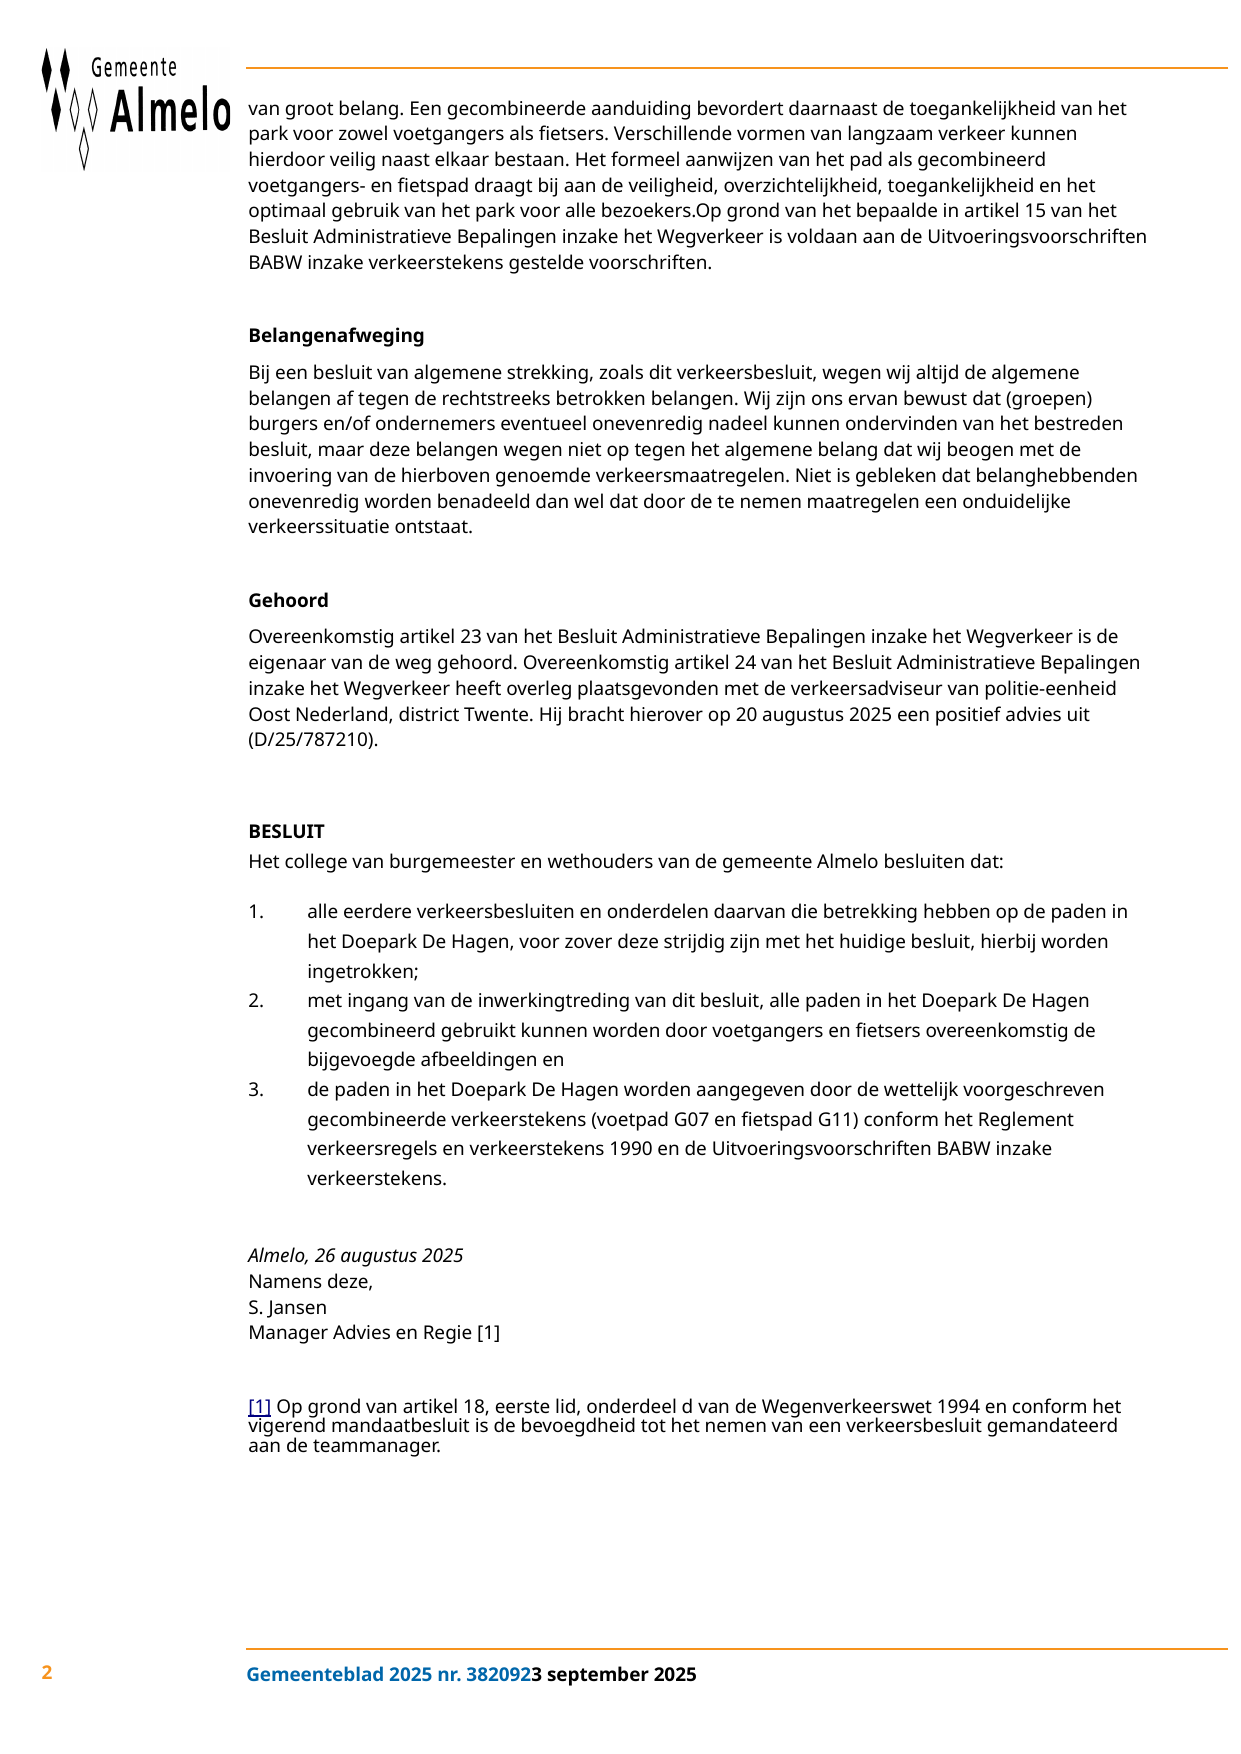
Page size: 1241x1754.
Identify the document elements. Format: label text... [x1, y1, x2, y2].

text Het college van burgemeester en wethouders van de gemeente Almelo besluiten dat: [248, 848, 1152, 874]
text Belangenafweging [248, 322, 1152, 348]
text van groot belang. Een gecombineerde aanduiding bevordert daarnaast de toegankelijkheid van het park voor zowel voetgangers als fietsers. Verschillende vormen van langzaam verkeer kunnen hierdoor veilig naast elkaar bestaan. Het formeel aanwijzen van het pad als gecombineerd voetgangers- en fietspad draagt bij aan de veiligheid, overzichtelijkheid, toegankelijkheid en het optimaal gebruik van het park voor alle bezoekers.Op grond van het bepaalde in artikel 15 van het Besluit Administratieve Bepalingen inzake het Wegverkeer is voldaan aan de Uitvoeringsvoorschriften BABW inzake verkeerstekens gestelde voorschriften. [248, 95, 1152, 275]
list met ingang van de inwerkingtreding van dit besluit, alle paden in het Doepark De Hagen gecombineerd gebruikt kunnen worden door voetgangers en fietsers overeenkomstig de bijgevoegde afbeeldingen en [248, 987, 1152, 1072]
picture [41, 47, 231, 172]
text BESLUIT [248, 819, 1152, 844]
text Overeenkomstig artikel 23 van het Besluit Administratieve Bepalingen inzake het Wegverkeer is de eigenaar van de weg gehoord. Overeenkomstig artikel 24 van het Besluit Administratieve Bepalingen inzake het Wegverkeer heeft overleg plaatsgevonden met de verkeersadviseur van politie-eenheid Oost Nederland, district Twente. Hij bracht hierover op 20 augustus 2025 een positief advies uit (D/25/787210). [248, 623, 1152, 752]
text [1] Op grond van artikel 18, eerste lid, onderdeel d van de Wegenverkeerswet 1994 en conform het vigerend mandaatbesluit is de bevoegdheid tot het nemen van een verkeersbesluit gemandateerd aan de teammanager. [248, 1398, 1152, 1456]
list de paden in het Doepark De Hagen worden aangegeven door de wettelijk voorgeschreven gecombineerde verkeerstekens (voetpad G07 en fietspad G11) conform het Reglement verkeersregels en verkeerstekens 1990 en de Uitvoeringsvoorschriften BABW inzake verkeerstekens. [248, 1076, 1152, 1191]
text S. Jansen [248, 1294, 1152, 1319]
text Almelo, 26 augustus 2025 [248, 1242, 1152, 1268]
text Namens deze, [248, 1268, 1152, 1294]
text Bij een besluit van algemene strekking, zoals dit verkeersbesluit, wegen wij altijd de algemene belangen af tegen de rechtstreeks betrokken belangen. Wij zijn ons ervan bewust dat (groepen) burgers en/of ondernemers eventueel onevenredig nadeel kunnen ondervinden van het bestreden besluit, maar deze belangen wegen niet op tegen het algemene belang dat wij beogen met de invoering van de hierboven genoemde verkeersmaatregelen. Niet is gebleken dat belanghebbenden onevenredig worden benadeeld dan wel dat door de te nemen maatregelen een onduidelijke verkeerssituatie ontstaat. [248, 359, 1152, 539]
text Gehoord [248, 587, 1152, 613]
list alle eerdere verkeersbesluiten en onderdelen daarvan die betrekking hebben op de paden in het Doepark De Hagen, voor zover deze strijdig zijn met het huidige besluit, hierbij worden ingetrokken; [248, 899, 1152, 984]
text Manager Advies en Regie [1] [248, 1319, 1152, 1345]
